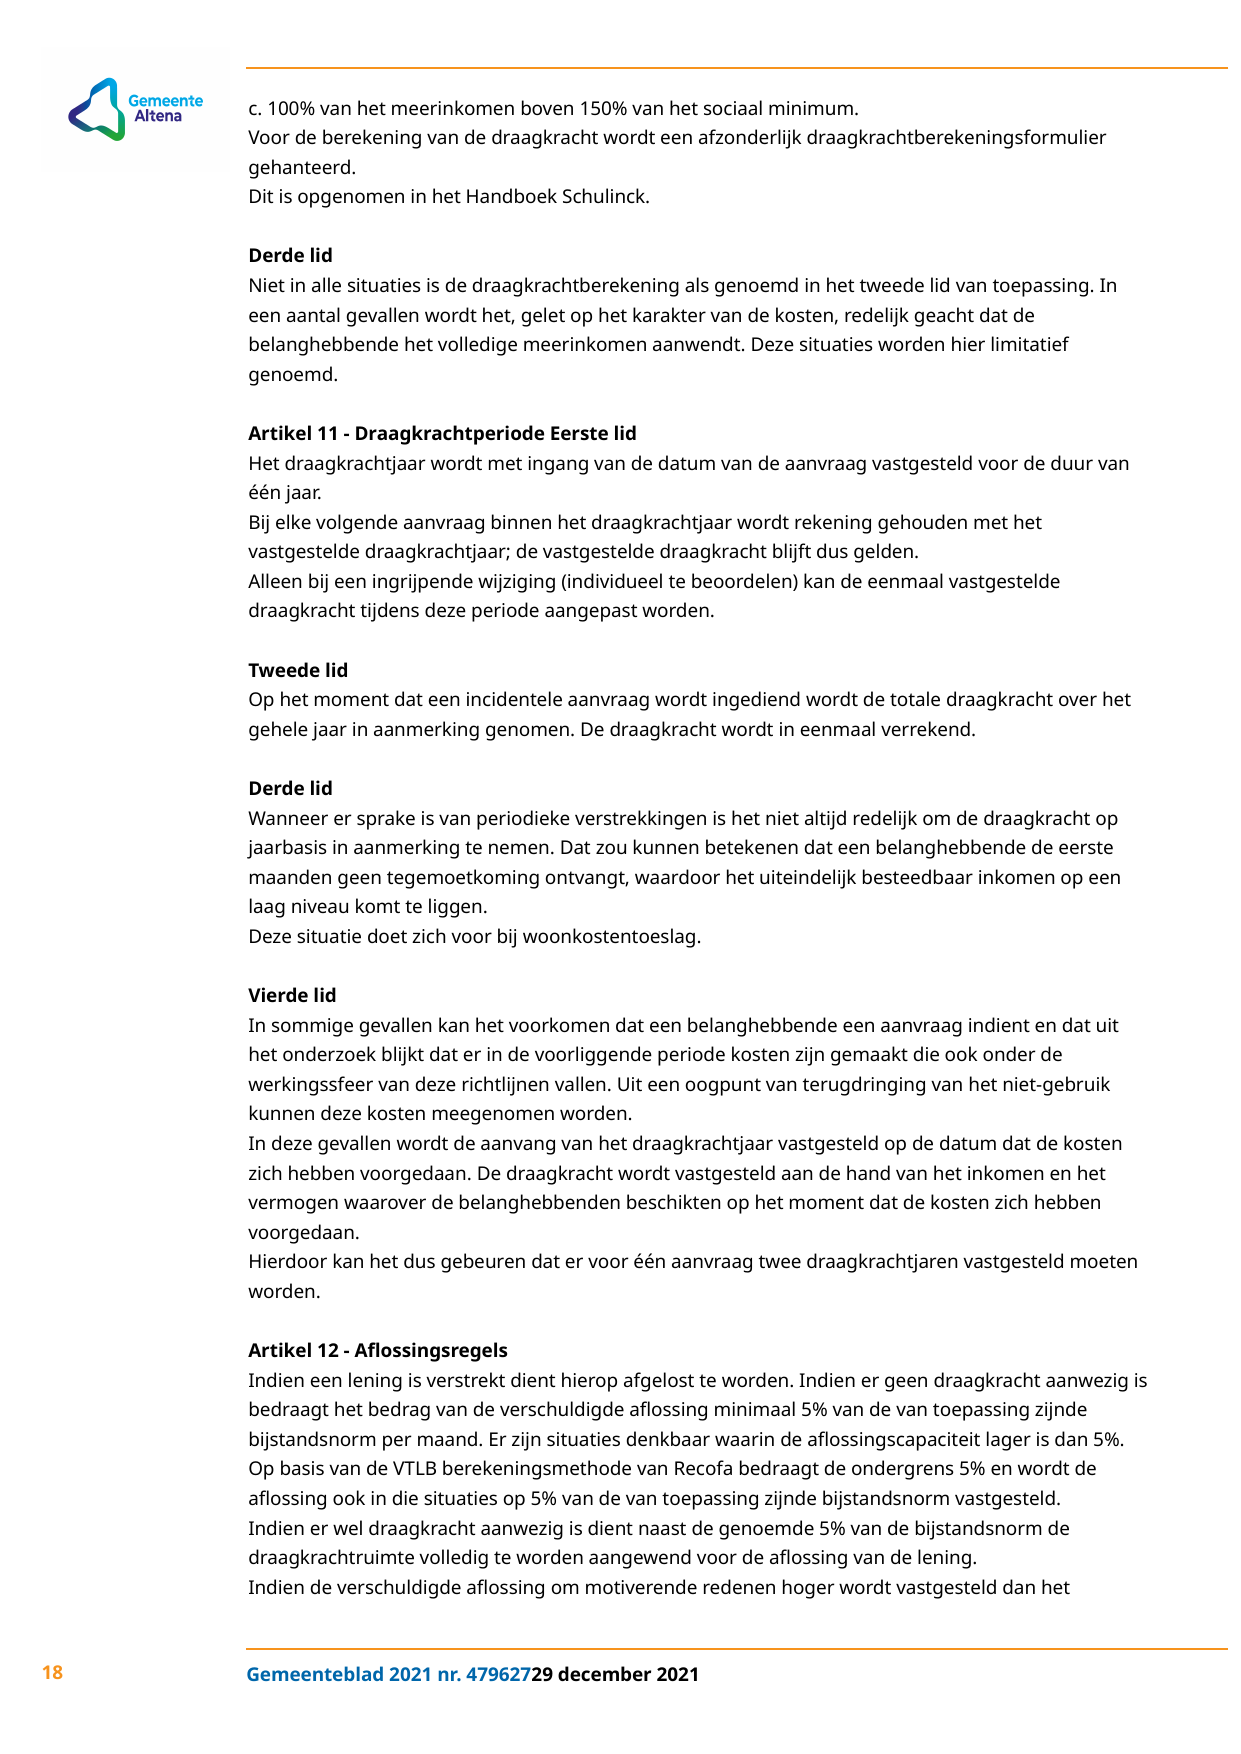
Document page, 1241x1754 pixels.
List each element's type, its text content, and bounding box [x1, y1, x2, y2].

text Artikel 11 - Draagkrachtperiode Eerste lid [248, 420, 1152, 446]
text Alleen bij een ingrijpende wijziging (individueel te beoordelen) kan de eenmaal vastgestelde draagkracht tijdens deze periode aangepast worden. [248, 568, 1152, 623]
text Bij elke volgende aanvraag binnen het draagkrachtjaar wordt rekening gehouden met het vastgestelde draagkrachtjaar; de vastgestelde draagkracht blijft dus gelden. [248, 509, 1152, 564]
text Derde lid [248, 775, 1152, 801]
text In sommige gevallen kan het voorkomen dat een belanghebbende een aanvraag indient en dat uit het onderzoek blijkt dat er in de voorliggende periode kosten zijn gemaakt die ook onder de werkingssfeer van deze richtlijnen vallen. Uit een oogpunt van terugdringing van het niet-gebruik kunnen deze kosten meegenomen worden. [248, 1012, 1152, 1126]
text Indien een lening is verstrekt dient hierop afgelost te worden. Indien er geen draagkracht aanwezig is bedraagt het bedrag van de verschuldigde aflossing minimaal 5% van de van toepassing zijnde bijstandsnorm per maand. Er zijn situaties denkbaar waarin de aflossingscapaciteit lager is dan 5%. Op basis van de VTLB berekeningsmethode van Recofa bedraagt de ondergrens 5% en wordt de aflossing ook in die situaties op 5% van de van toepassing zijnde bijstandsnorm vastgesteld. [248, 1367, 1152, 1511]
text Wanneer er sprake is van periodieke verstrekkingen is het niet altijd redelijk om de draagkracht op jaarbasis in aanmerking te nemen. Dat zou kunnen betekenen dat een belanghebbende de eerste maanden geen tegemoetkoming ontvangt, waardoor het uiteindelijk besteedbaar inkomen op een laag niveau komt te liggen. [248, 805, 1152, 919]
text Vierde lid [248, 982, 1152, 1008]
text Niet in alle situaties is de draagkrachtberekening als genoemd in het tweede lid van toepassing. In een aantal gevallen wordt het, gelet op het karakter van de kosten, redelijk geacht dat de belanghebbende het volledige meerinkomen aanwendt. Deze situaties worden hier limitatief genoemd. [248, 272, 1152, 387]
text Indien de verschuldigde aflossing om motiverende redenen hoger wordt vastgesteld dan het [248, 1574, 1152, 1600]
text Hierdoor kan het dus gebeuren dat er voor één aanvraag twee draagkrachtjaren vastgesteld moeten worden. [248, 1248, 1152, 1304]
text Tweede lid [248, 657, 1152, 683]
text Artikel 12 - Aflossingsregels [248, 1337, 1152, 1363]
picture [41, 47, 231, 172]
text Dit is opgenomen in het Handboek Schulinck. [248, 183, 1152, 209]
text Derde lid [248, 243, 1152, 268]
text Voor de berekening van de draagkracht wordt een afzonderlijk draagkrachtberekeningsformulier gehanteerd. [248, 124, 1152, 180]
text Op het moment dat een incidentele aanvraag wordt ingediend wordt de totale draagkracht over het gehele jaar in aanmerking genomen. De draagkracht wordt in eenmaal verrekend. [248, 686, 1152, 742]
text c. 100% van het meerinkomen boven 150% van het sociaal minimum. [248, 95, 1152, 121]
text In deze gevallen wordt de aanvang van het draagkrachtjaar vastgesteld op de datum dat de kosten zich hebben voorgedaan. De draagkracht wordt vastgesteld aan de hand van het inkomen en het vermogen waarover de belanghebbenden beschikten op het moment dat de kosten zich hebben voorgedaan. [248, 1130, 1152, 1245]
text Deze situatie doet zich voor bij woonkostentoeslag. [248, 923, 1152, 949]
text Het draagkrachtjaar wordt met ingang van de datum van de aanvraag vastgesteld voor de duur van één jaar. [248, 450, 1152, 505]
text Indien er wel draagkracht aanwezig is dient naast de genoemde 5% van de bijstandsnorm de draagkrachtruimte volledig te worden aangewend voor de aflossing van de lening. [248, 1515, 1152, 1570]
